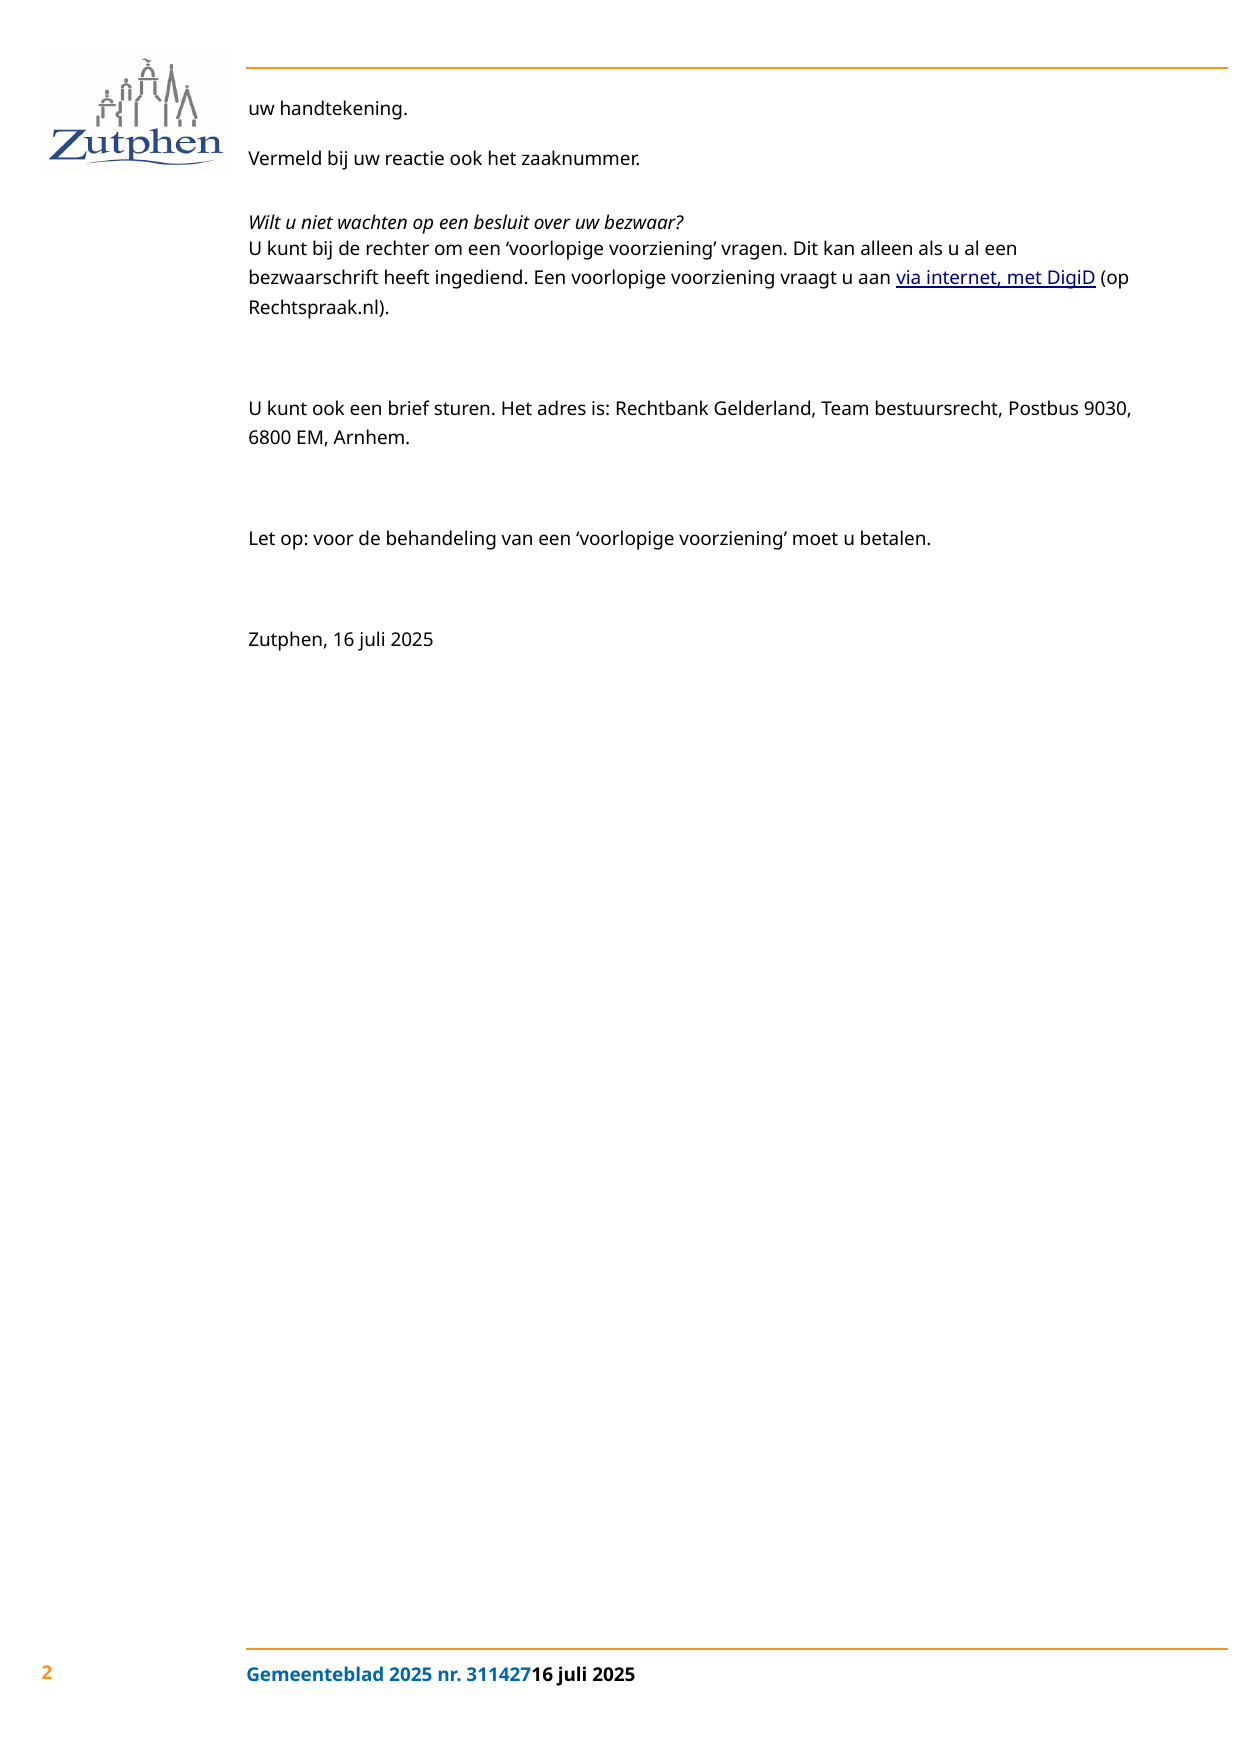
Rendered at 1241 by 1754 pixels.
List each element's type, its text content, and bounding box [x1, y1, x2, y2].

text U kunt ook een brief sturen. Het adres is: Rechtbank Gelderland, Team bestuursrecht, Postbus 9030, 6800 EM, Arnhem. [248, 395, 1152, 450]
text U kunt bij de rechter om een ‘voorlopige voorziening’ vragen. Dit kan alleen als u al een bezwaarschrift heeft ingediend. Een voorlopige voorziening vraagt u aan via internet, met DigiD (op Rechtspraak.nl). [248, 235, 1152, 320]
text Wilt u niet wachten op een besluit over uw bezwaar? [248, 209, 1152, 235]
picture [41, 47, 231, 172]
text Zutphen, 16 juli 2025 [248, 626, 1152, 652]
text Let op: voor de behandeling van een ‘voorlopige voorziening’ moet u betalen. [248, 525, 1152, 551]
text uw handtekening. [248, 95, 1152, 121]
text Vermeld bij uw reactie ook het zaaknummer. [248, 145, 1152, 171]
